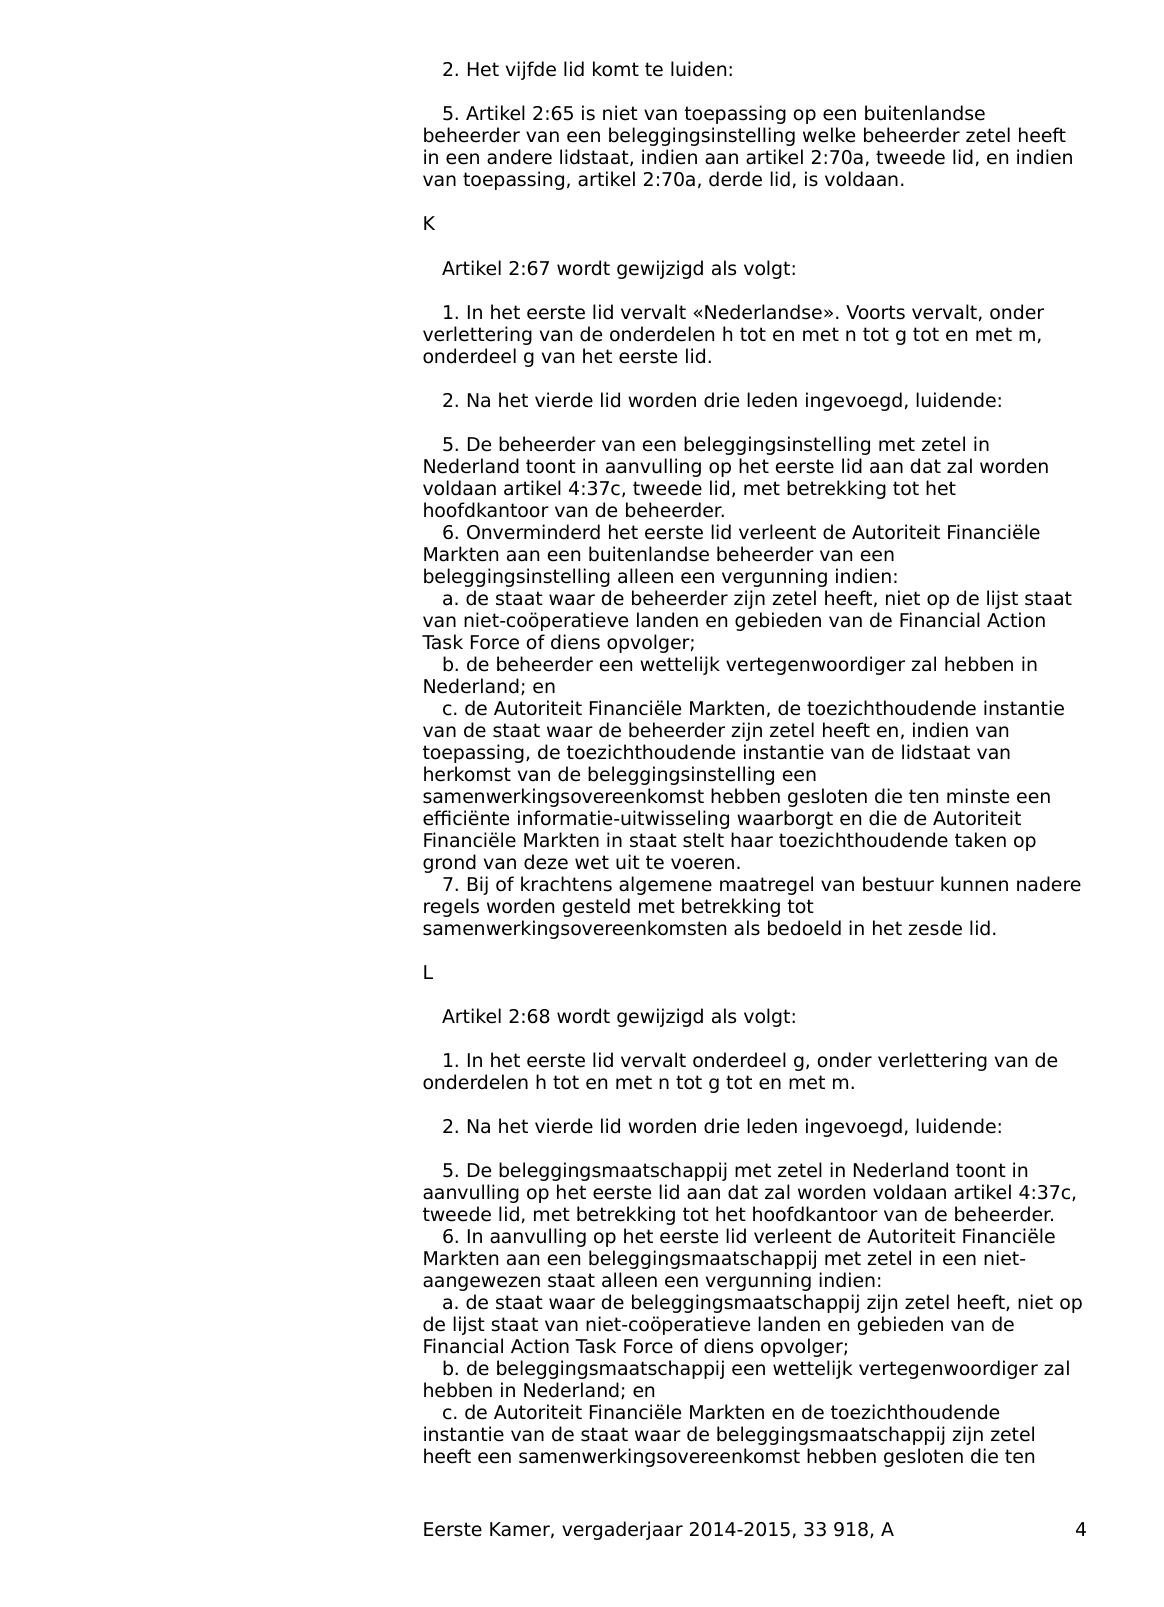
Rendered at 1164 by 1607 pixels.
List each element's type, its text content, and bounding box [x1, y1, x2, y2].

text a. de staat waar de beheerder zijn zetel heeft, niet op de lijst staat van niet-coöperatieve landen en gebieden van de Financial Action Task Force of diens opvolger; [422, 588, 1087, 654]
text 1. In het eerste lid vervalt «Nederlandse». Voorts vervalt, onder verlettering van de onderdelen h tot en met n tot g tot en met m, onderdeel g van het eerste lid. [422, 302, 1087, 368]
text b. de beleggingsmaatschappij een wettelijk vertegenwoordiger zal hebben in Nederland; en [422, 1358, 1087, 1402]
text K [422, 213, 1087, 235]
text Artikel 2:67 wordt gewijzigd als volgt: [422, 257, 1087, 279]
text 6. Onverminderd het eerste lid verleent de Autoriteit Financiële Markten aan een buitenlandse beheerder van een beleggingsinstelling alleen een vergunning indien: [422, 522, 1087, 588]
text 6. In aanvulling op het eerste lid verleent de Autoriteit Financiële Markten aan een beleggingsmaatschappij met zetel in een niet-aangewezen staat alleen een vergunning indien: [422, 1226, 1087, 1292]
text 5. De beleggingsmaatschappij met zetel in Nederland toont in aanvulling op het eerste lid aan dat zal worden voldaan artikel 4:37c, tweede lid, met betrekking tot het hoofdkantoor van de beheerder. [422, 1160, 1087, 1226]
text Artikel 2:68 wordt gewijzigd als volgt: [422, 1006, 1087, 1028]
text 5. Artikel 2:65 is niet van toepassing op een buitenlandse beheerder van een beleggingsinstelling welke beheerder zetel heeft in een andere lidstaat, indien aan artikel 2:70a, tweede lid, en indien van toepassing, artikel 2:70a, derde lid, is voldaan. [422, 103, 1087, 191]
text b. de beheerder een wettelijk vertegenwoordiger zal hebben in Nederland; en [422, 654, 1087, 698]
text 7. Bij of krachtens algemene maatregel van bestuur kunnen nadere regels worden gesteld met betrekking tot samenwerkingsovereenkomsten als bedoeld in het zesde lid. [422, 873, 1087, 939]
text 2. Na het vierde lid worden drie leden ingevoegd, luidende: [422, 1116, 1087, 1138]
text a. de staat waar de beleggingsmaatschappij zijn zetel heeft, niet op de lijst staat van niet-coöperatieve landen en gebieden van de Financial Action Task Force of diens opvolger; [422, 1292, 1087, 1358]
text 5. De beheerder van een beleggingsinstelling met zetel in Nederland toont in aanvulling op het eerste lid aan dat zal worden voldaan artikel 4:37c, tweede lid, met betrekking tot het hoofdkantoor van de beheerder. [422, 434, 1087, 522]
text c. de Autoriteit Financiële Markten en de toezichthoudende instantie van de staat waar de beleggingsmaatschappij zijn zetel heeft een samenwerkingsovereenkomst hebben gesloten die ten [422, 1402, 1087, 1468]
text L [422, 962, 1087, 984]
text 2. Na het vierde lid worden drie leden ingevoegd, luidende: [422, 390, 1087, 412]
text 1. In het eerste lid vervalt onderdeel g, onder verlettering van de onderdelen h tot en met n tot g tot en met m. [422, 1050, 1087, 1094]
text c. de Autoriteit Financiële Markten, de toezichthoudende instantie van de staat waar de beheerder zijn zetel heeft en, indien van toepassing, de toezichthoudende instantie van de lidstaat van herkomst van de beleggingsinstelling een samenwerkingsovereenkomst hebben gesloten die ten minste een efficiënte informatie-uitwisseling waarborgt en die de Autoriteit Financiële Markten in staat stelt haar toezichthoudende taken op grond van deze wet uit te voeren. [422, 698, 1087, 873]
text 2. Het vijfde lid komt te luiden: [422, 59, 1087, 81]
